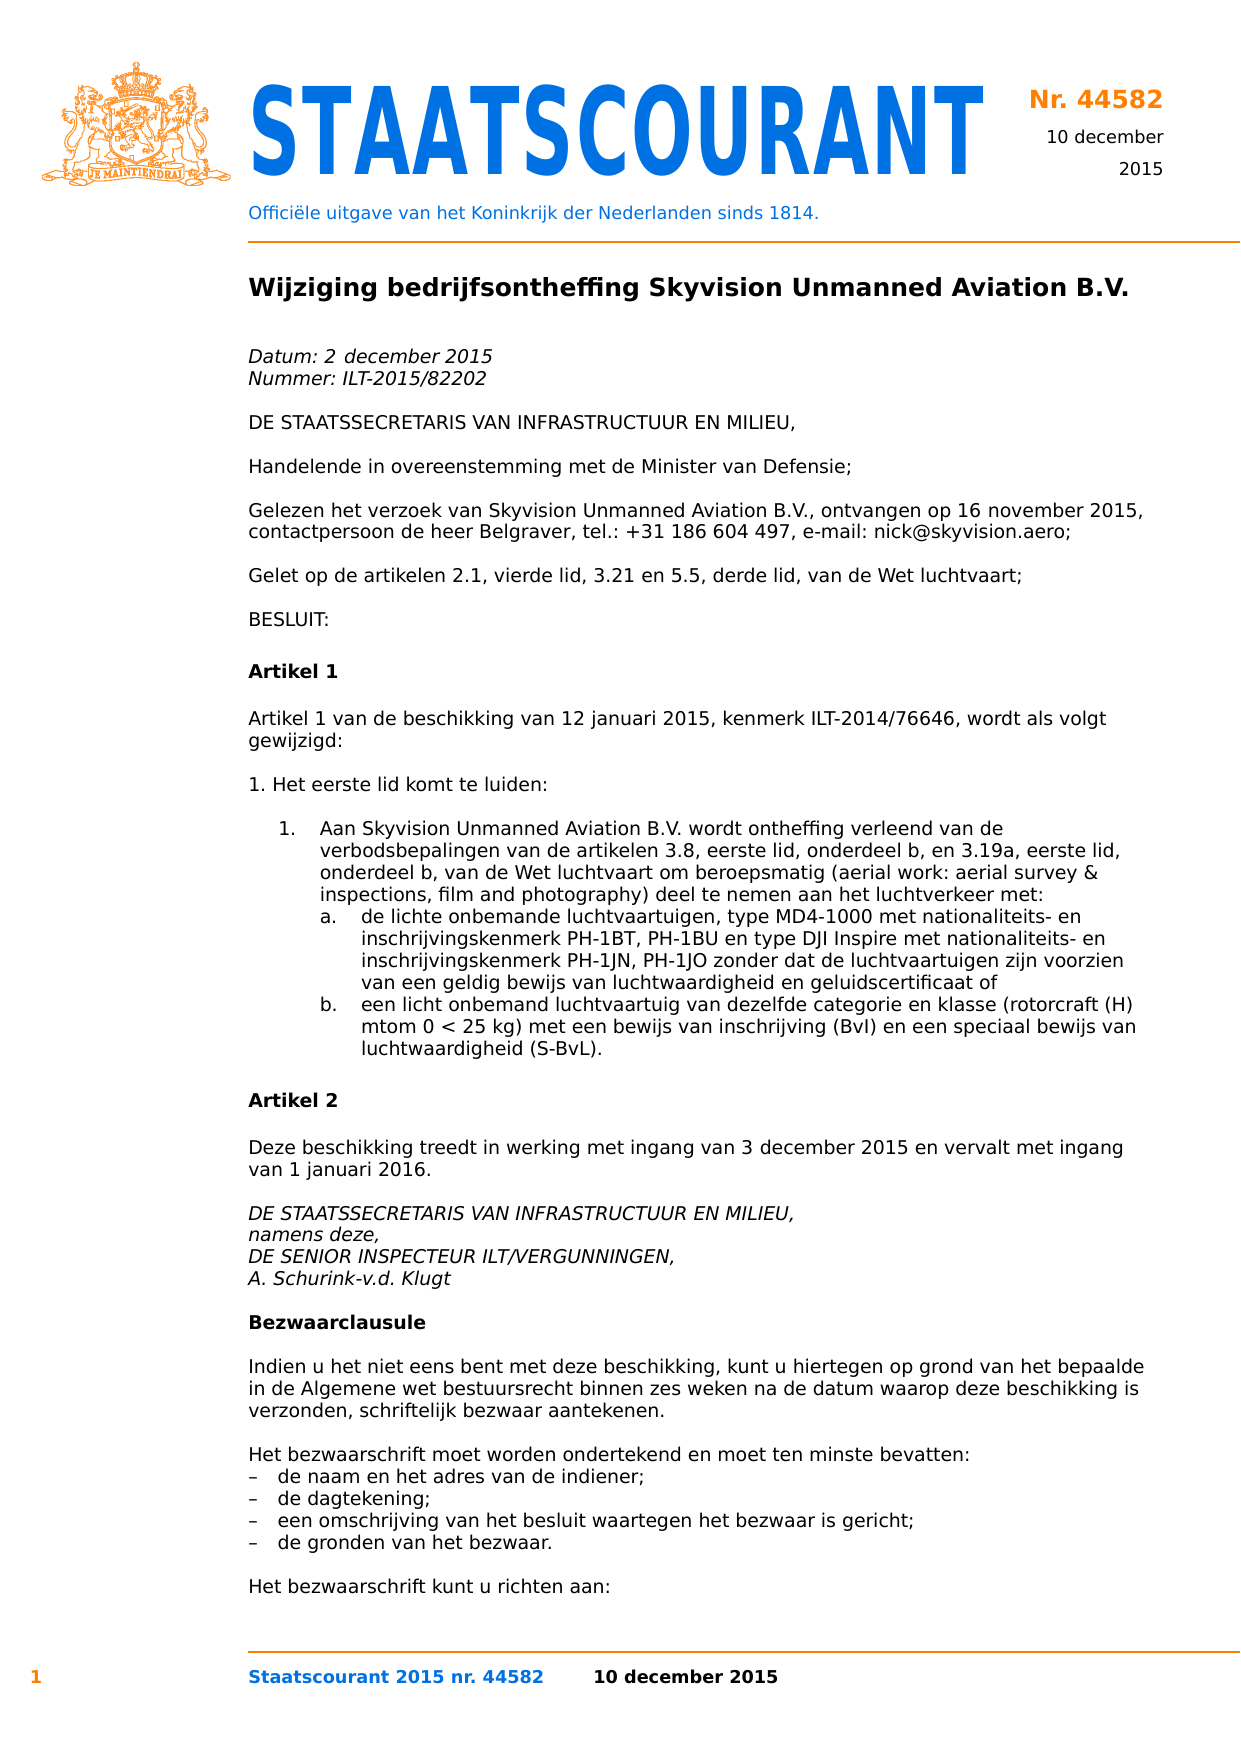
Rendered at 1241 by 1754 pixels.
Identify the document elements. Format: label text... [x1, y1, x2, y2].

table_header Nr. 44582 [998, 62, 1240, 121]
picture [41, 62, 231, 186]
text – de gronden van het bezwaar. [248, 1532, 1163, 1554]
text Datum: 2 december 2015 [248, 346, 1163, 368]
text Handelende in overeenstemming met de Minister van Defensie; [248, 456, 1163, 478]
text – de dagtekening; [248, 1488, 1163, 1510]
text Gelet op de artikelen 2.1, vierde lid, 3.21 en 5.5, derde lid, van de Wet luchtvaart; [248, 565, 1163, 587]
text Deze beschikking treedt in werking met ingang van 3 december 2015 en vervalt met ingang van 1 januari 2016. [248, 1137, 1163, 1181]
subtitle Artikel 1 [248, 661, 1163, 683]
text 1. Het eerste lid komt te luiden: [248, 774, 1163, 796]
table_header [25, 62, 248, 241]
text – de naam en het adres van de indiener; [248, 1466, 1163, 1488]
text a. de lichte onbemande luchtvaartuigen, type MD4-1000 met nationaliteits- en inschrijvingskenmerk PH-1BT, PH-1BU en type DJI Inspire met nationaliteits- en inschrijvingskenmerk PH-1JN, PH-1JO zonder dat de luchtvaartuigen zijn voorzien van een geldig bewijs van luchtwaardigheid en geluidscertificaat of [319, 906, 1163, 994]
table_cell Officiële uitgave van het Koninkrijk der Nederlanden sinds 1814. [248, 203, 1240, 241]
text Gelezen het verzoek van Skyvision Unmanned Aviation B.V., ontvangen op 16 november 2015, contactpersoon de heer Belgraver, tel.: +31 186 604 497, e-mail: nick@skyvision.aero; [248, 499, 1163, 543]
text Artikel 1 van de beschikking van 12 januari 2015, kenmerk ILT-2014/76646, wordt als volgt gewijzigd: [248, 708, 1163, 752]
subtitle Wijziging bedrijfsontheffing Skyvision Unmanned Aviation B.V. [248, 273, 1163, 302]
table_cell 10 december [998, 121, 1240, 153]
text b. een licht onbemand luchtvaartuig van dezelfde categorie en klasse (rotorcraft (H) mtom 0 < 25 kg) met een bewijs van inschrijving (BvI) en een speciaal bewijs van luchtwaardigheid (S-BvL). [319, 994, 1163, 1059]
text Het bezwaarschrift kunt u richten aan: [248, 1576, 1163, 1598]
text Het bezwaarschrift moet worden ondertekend en moet ten minste bevatten: [248, 1444, 1163, 1466]
text Bezwaarclausule [248, 1312, 1163, 1334]
text – een omschrijving van het besluit waartegen het bezwaar is gericht; [248, 1510, 1163, 1532]
table_header STAATSCOURANT [248, 62, 998, 203]
table_cell 2015 [998, 153, 1240, 203]
text BESLUIT: [248, 609, 1163, 631]
subtitle Artikel 2 [248, 1089, 1163, 1112]
text Nummer: ILT-2015/82202 [248, 368, 1163, 390]
text 1. Aan Skyvision Unmanned Aviation B.V. wordt ontheffing verleend van de verbodsbepalingen van de artikelen 3.8, eerste lid, onderdeel b, en 3.19a, eerste lid, onderdeel b, van de Wet luchtvaart om beroepsmatig (aerial work: aerial survey & inspections, film and photography) deel te nemen aan het luchtverkeer met: [278, 818, 1163, 906]
text Indien u het niet eens bent met deze beschikking, kunt u hiertegen op grond van het bepaalde in de Algemene wet bestuursrecht binnen zes weken na de datum waarop deze beschikking is verzonden, schriftelijk bezwaar aantekenen. [248, 1356, 1163, 1422]
text DE STAATSSECRETARIS VAN INFRASTRUCTUUR EN MILIEU, [248, 412, 1163, 434]
text DE STAATSSECRETARIS VAN INFRASTRUCTUUR EN MILIEU, namens deze, DE SENIOR INSPECTEUR ILT/VERGUNNINGEN, A. Schurink-v.d. Klugt [248, 1202, 1163, 1290]
